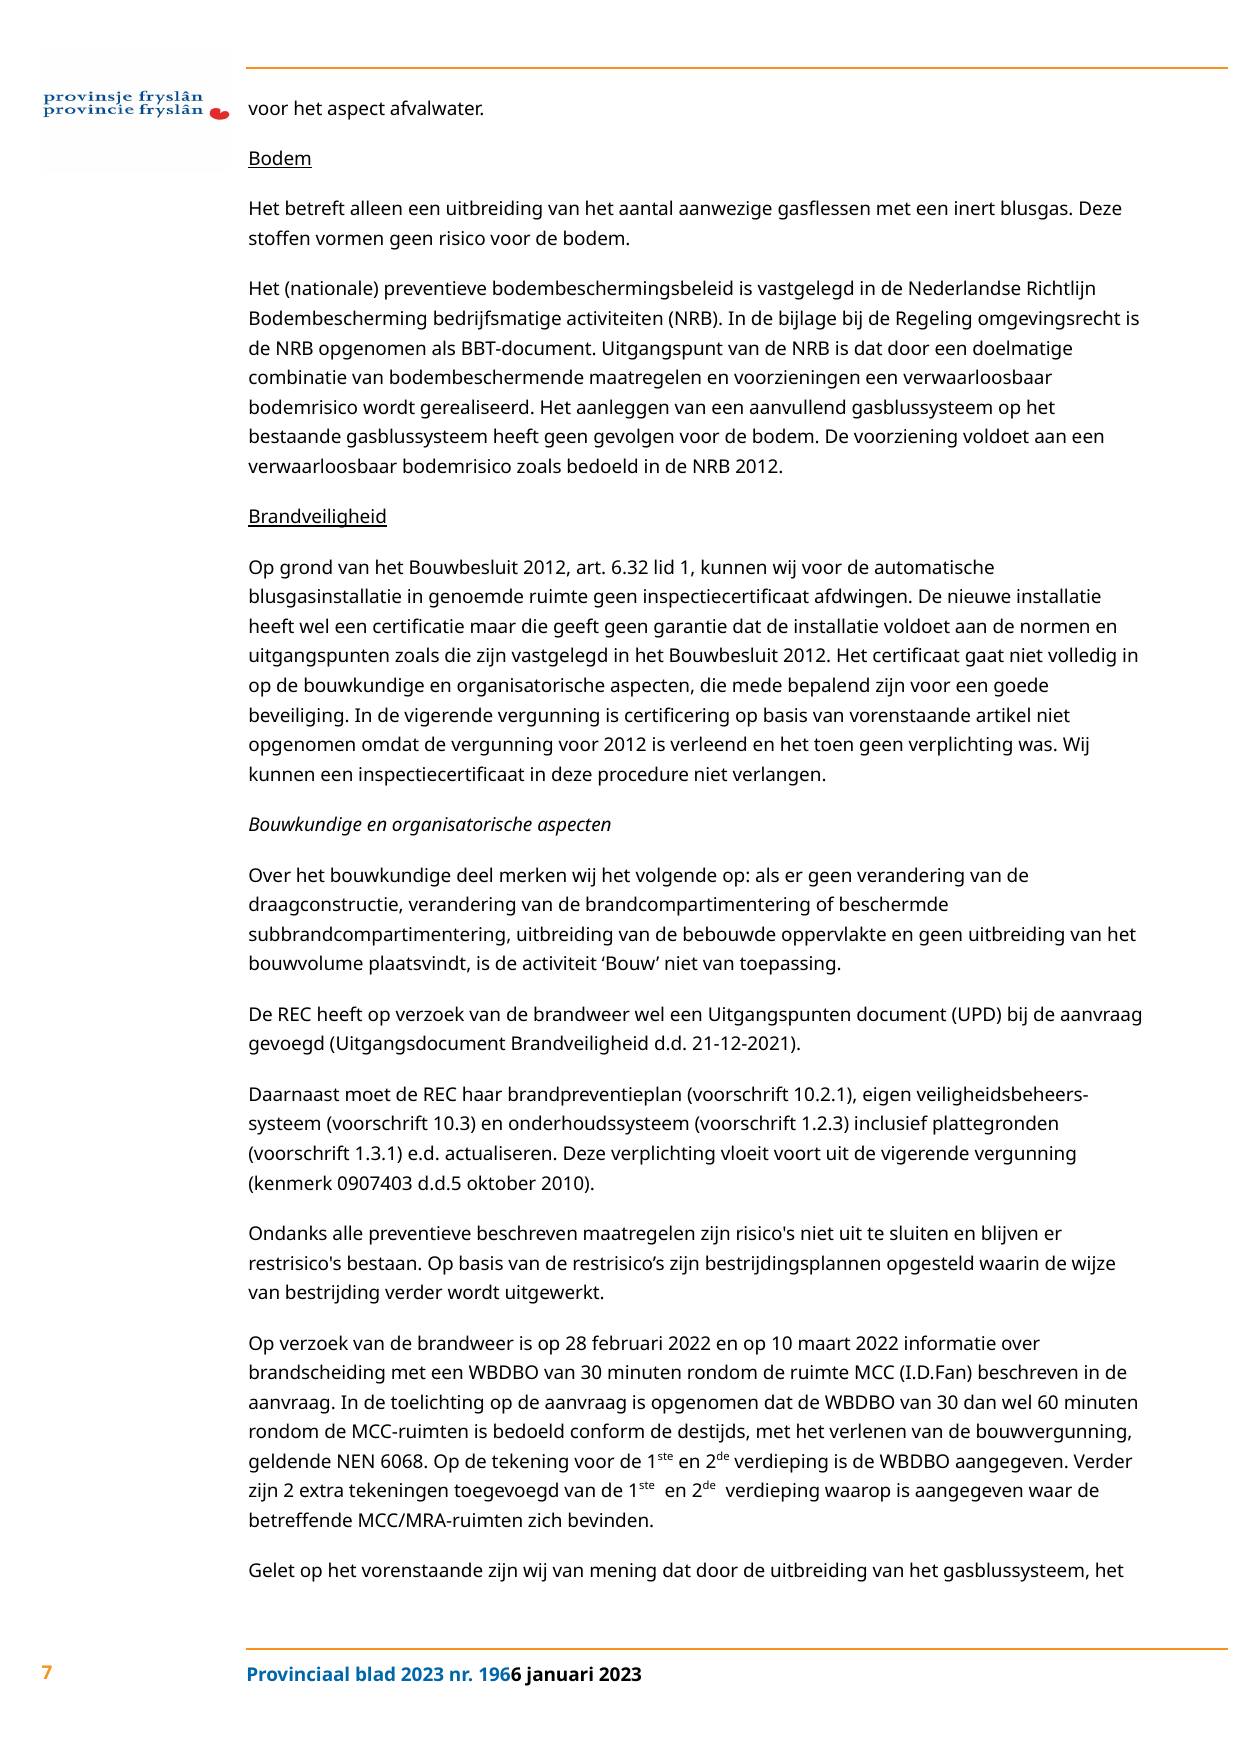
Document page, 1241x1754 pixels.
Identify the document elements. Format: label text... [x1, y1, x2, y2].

text Brandveiligheid [248, 503, 1152, 529]
text Bouwkundige en organisatorische aspecten [248, 811, 1152, 837]
text Op grond van het Bouwbesluit 2012, art. 6.32 lid 1, kunnen wij voor de automatische blusgasinstallatie in genoemde ruimte geen inspectiecertificaat afdwingen. De nieuwe installatie heeft wel een certificatie maar die geeft geen garantie dat de installatie voldoet aan de normen en uitgangspunten zoals die zijn vastgelegd in het Bouwbesluit 2012. Het certificaat gaat niet volledig in op de bouwkundige en organisatorische aspecten, die mede bepalend zijn voor een goede beveiliging. In de vigerende vergunning is certificering op basis van vorenstaande artikel niet opgenomen omdat de vergunning voor 2012 is verleend en het toen geen verplichting was. Wij kunnen een inspectiecertificaat in deze procedure niet verlangen. [248, 554, 1152, 787]
text Gelet op het vorenstaande zijn wij van mening dat door de uitbreiding van het gasblussysteem, het [248, 1558, 1152, 1583]
text Over het bouwkundige deel merken wij het volgende op: als er geen verandering van de draagconstructie, verandering van de brandcompartimentering of beschermde subbrandcompartimentering, uitbreiding van de bebouwde oppervlakte en geen uitbreiding van het bouwvolume plaatsvindt, is de activiteit ‘Bouw’ niet van toepassing. [248, 862, 1152, 976]
text Bodem [248, 145, 1152, 171]
text Op verzoek van de brandweer is op 28 februari 2022 en op 10 maart 2022 informatie over brandscheiding met een WBDBO van 30 minuten rondom de ruimte MCC (I.D.Fan) beschreven in de aanvraag. In de toelichting op de aanvraag is opgenomen dat de WBDBO van 30 dan wel 60 minuten rondom de MCC-ruimten is bedoeld conform de destijds, met het verlenen van de bouwvergunning, geldende NEN 6068. Op de tekening voor de 1ste en 2de verdieping is de WBDBO aangegeven. Verder zijn 2 extra tekeningen toegevoegd van de 1ste en 2de verdieping waarop is aangegeven waar de betreffende MCC/MRA-ruimten zich bevinden. [248, 1330, 1152, 1533]
text Het (nationale) preventieve bodembeschermingsbeleid is vastgelegd in de Nederlandse Richtlijn Bodembescherming bedrijfsmatige activiteiten (NRB). In de bijlage bij de Regeling omgevingsrecht is de NRB opgenomen als BBT-document. Uitgangspunt van de NRB is dat door een doelmatige combinatie van bodembeschermende maatregelen en voorzieningen een verwaarloosbaar bodemrisico wordt gerealiseerd. Het aanleggen van een aanvullend gasblussysteem op het bestaande gasblussysteem heeft geen gevolgen voor de bodem. De voorziening voldoet aan een verwaarloosbaar bodemrisico zoals bedoeld in de NRB 2012. [248, 276, 1152, 479]
text De REC heeft op verzoek van de brandweer wel een Uitgangspunten document (UPD) bij de aanvraag gevoegd (Uitgangsdocument Brandveiligheid d.d. 21-12-2021). [248, 1001, 1152, 1056]
text Ondanks alle preventieve beschreven maatregelen zijn risico's niet uit te sluiten en blijven er restrisico's bestaan. Op basis van de restrisico’s zijn bestrijdingsplannen opgesteld waarin de wijze van bestrijding verder wordt uitgewerkt. [248, 1220, 1152, 1305]
text Daarnaast moet de REC haar brandpreventieplan (voorschrift 10.2.1), eigen veiligheidsbeheers-systeem (voorschrift 10.3) en onderhoudssysteem (voorschrift 1.2.3) inclusief plattegronden (voorschrift 1.3.1) e.d. actualiseren. Deze verplichting vloeit voort uit de vigerende vergunning (kenmerk 0907403 d.d.5 oktober 2010). [248, 1081, 1152, 1196]
text voor het aspect afvalwater. [248, 95, 1152, 121]
text Het betreft alleen een uitbreiding van het aantal aanwezige gasflessen met een inert blusgas. Deze stoffen vormen geen risico voor de bodem. [248, 196, 1152, 251]
picture [41, 47, 231, 172]
